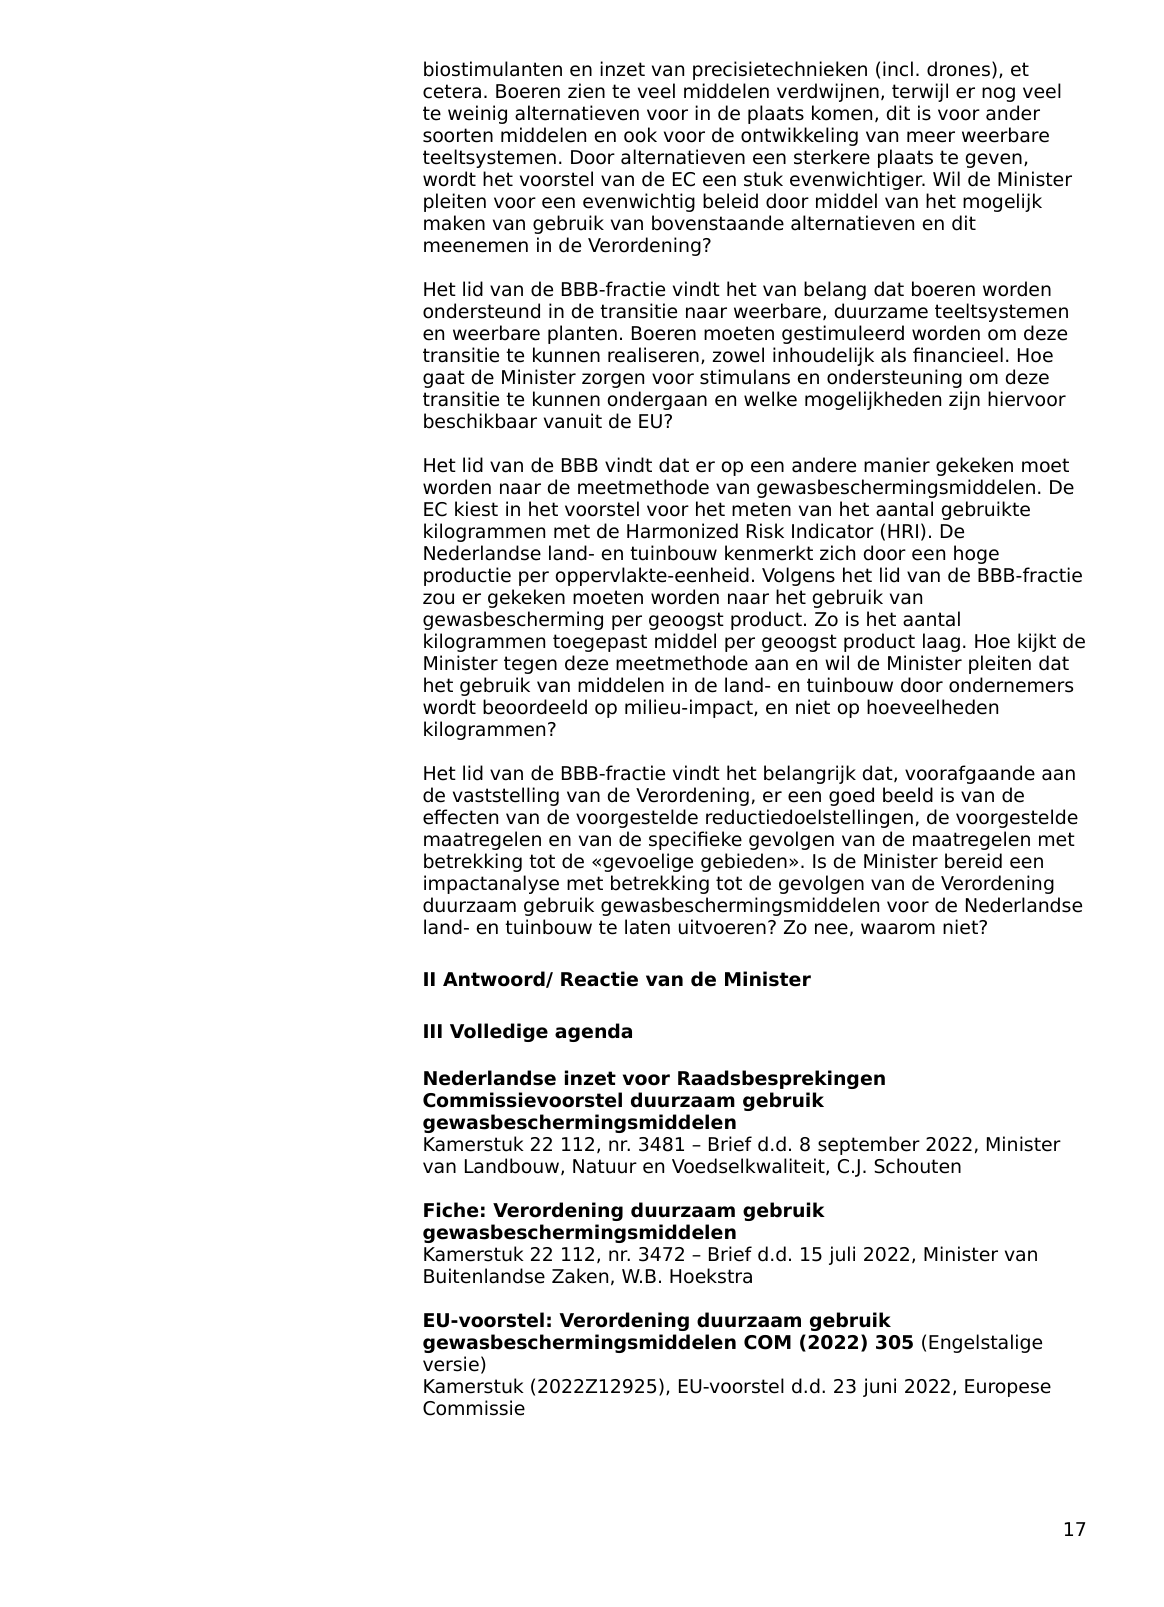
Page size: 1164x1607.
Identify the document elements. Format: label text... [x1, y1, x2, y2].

text Kamerstuk 22 112, nr. 3481 – Brief d.d. 8 september 2022, Minister van Landbouw, Natuur en Voedselkwaliteit, C.J. Schouten [422, 1134, 1087, 1178]
text Kamerstuk 22 112, nr. 3472 – Brief d.d. 15 juli 2022, Minister van Buitenlandse Zaken, W.B. Hoekstra [422, 1244, 1087, 1288]
subtitle II Antwoord/ Reactie van de Minister [422, 969, 1087, 991]
text EU-voorstel: Verordening duurzaam gebruik gewasbeschermingsmiddelen COM (2022) 305 (Engelstalige versie) [422, 1310, 1087, 1376]
text biostimulanten en inzet van precisietechnieken (incl. drones), et cetera. Boeren zien te veel middelen verdwijnen, terwijl er nog veel te weinig alternatieven voor in de plaats komen, dit is voor ander soorten middelen en ook voor de ontwikkeling van meer weerbare teeltsystemen. Door alternatieven een sterkere plaats te geven, wordt het voorstel van de EC een stuk evenwichtiger. Wil de Minister pleiten voor een evenwichtig beleid door middel van het mogelijk maken van gebruik van bovenstaande alternatieven en dit meenemen in de Verordening? [422, 59, 1087, 257]
subtitle III Volledige agenda [422, 1021, 1087, 1043]
text Het lid van de BBB-fractie vindt het van belang dat boeren worden ondersteund in de transitie naar weerbare, duurzame teeltsystemen en weerbare planten. Boeren moeten gestimuleerd worden om deze transitie te kunnen realiseren, zowel inhoudelijk als financieel. Hoe gaat de Minister zorgen voor stimulans en ondersteuning om deze transitie te kunnen ondergaan en welke mogelijkheden zijn hiervoor beschikbaar vanuit de EU? [422, 279, 1087, 433]
text Fiche: Verordening duurzaam gebruik gewasbeschermingsmiddelen [422, 1200, 1087, 1244]
text Het lid van de BBB-fractie vindt het belangrijk dat, voorafgaande aan de vaststelling van de Verordening, er een goed beeld is van de effecten van de voorgestelde reductiedoelstellingen, de voorgestelde maatregelen en van de specifieke gevolgen van de maatregelen met betrekking tot de «gevoelige gebieden». Is de Minister bereid een impactanalyse met betrekking tot de gevolgen van de Verordening duurzaam gebruik gewasbeschermingsmiddelen voor de Nederlandse land- en tuinbouw te laten uitvoeren? Zo nee, waarom niet? [422, 763, 1087, 939]
text Het lid van de BBB vindt dat er op een andere manier gekeken moet worden naar de meetmethode van gewasbeschermingsmiddelen. De EC kiest in het voorstel voor het meten van het aantal gebruikte kilogrammen met de Harmonized Risk Indicator (HRI). De Nederlandse land- en tuinbouw kenmerkt zich door een hoge productie per oppervlakte-eenheid. Volgens het lid van de BBB-fractie zou er gekeken moeten worden naar het gebruik van gewasbescherming per geoogst product. Zo is het aantal kilogrammen toegepast middel per geoogst product laag. Hoe kijkt de Minister tegen deze meetmethode aan en wil de Minister pleiten dat het gebruik van middelen in de land- en tuinbouw door ondernemers wordt beoordeeld op milieu-impact, en niet op hoeveelheden kilogrammen? [422, 455, 1087, 741]
text Nederlandse inzet voor Raadsbesprekingen Commissievoorstel duurzaam gebruik gewasbeschermingsmiddelen [422, 1068, 1087, 1134]
text Kamerstuk (2022Z12925), EU-voorstel d.d. 23 juni 2022, Europese Commissie [422, 1376, 1087, 1420]
